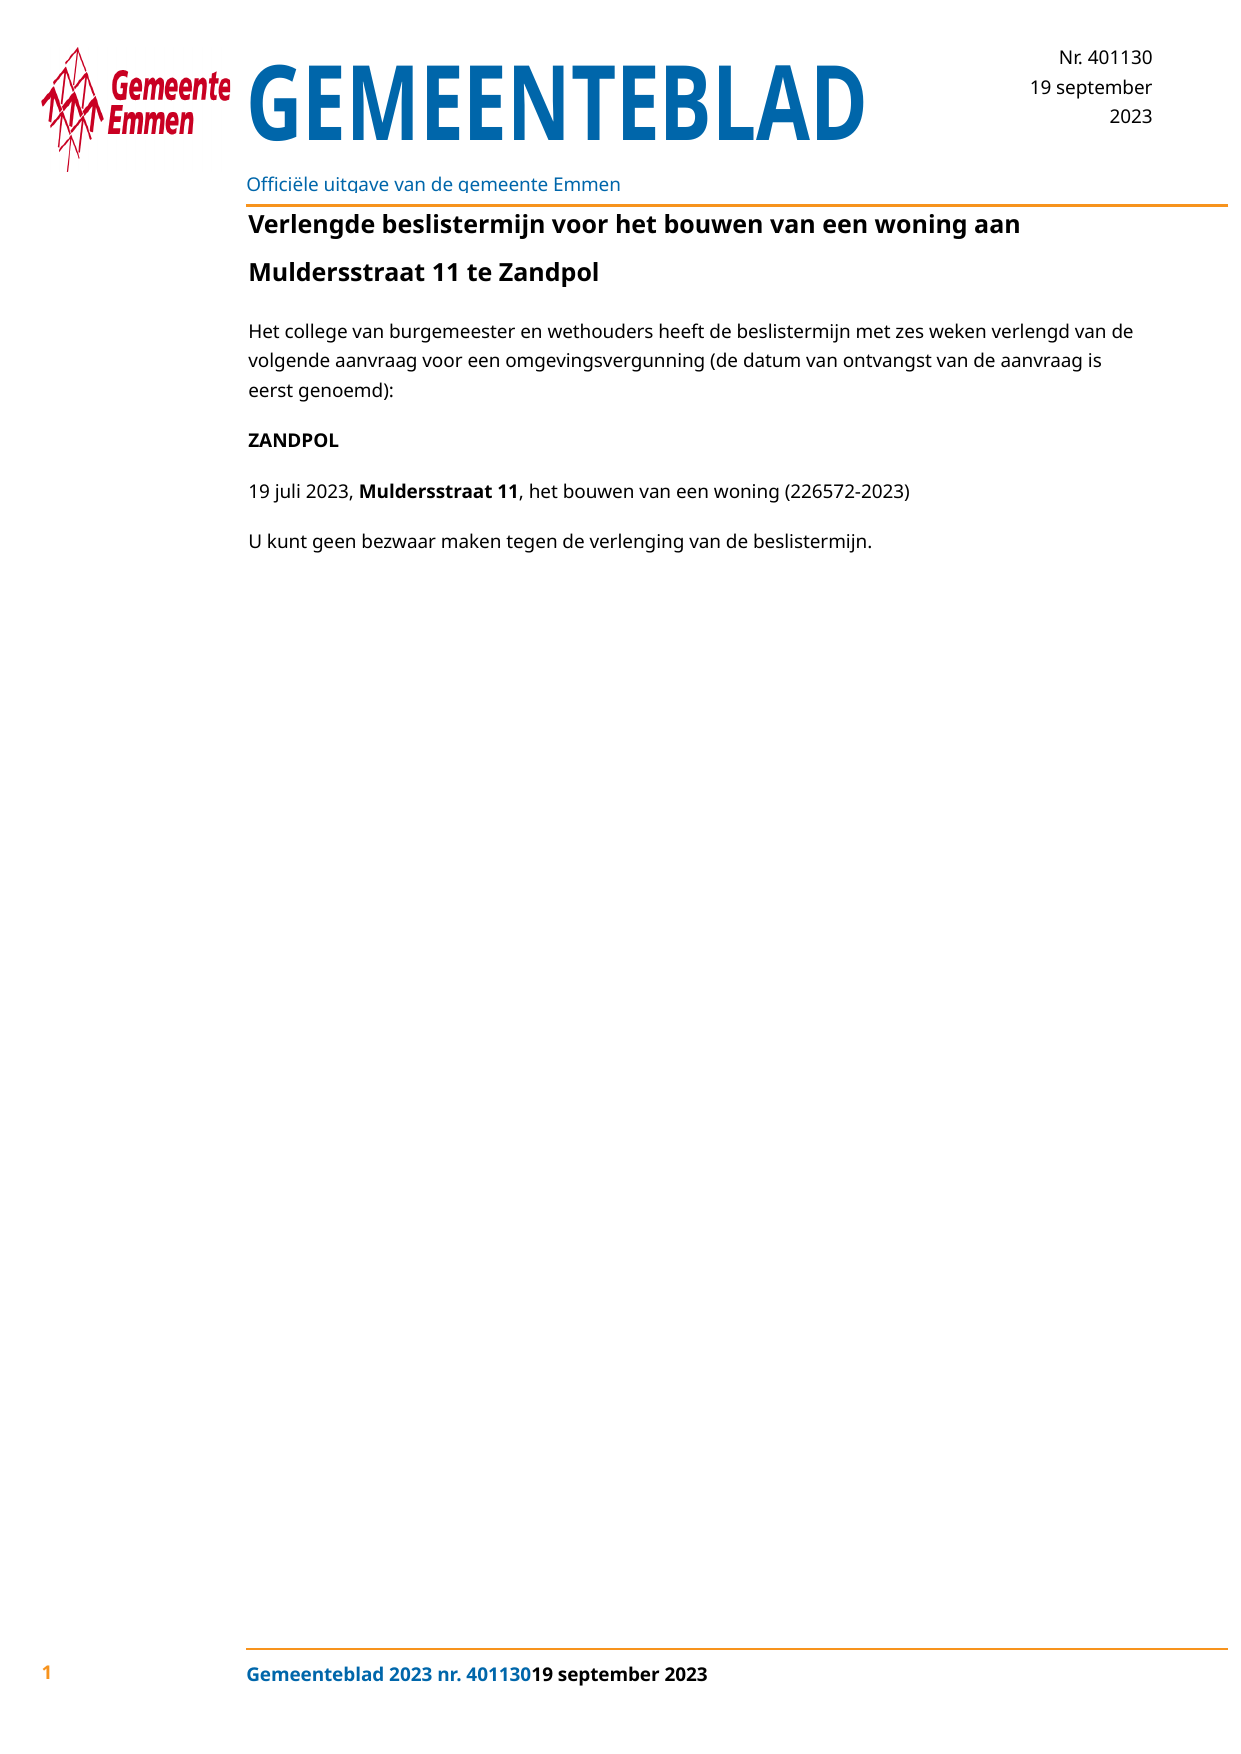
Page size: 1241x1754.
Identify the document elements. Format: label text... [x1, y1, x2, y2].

text ZANDPOL [248, 427, 1152, 453]
text 19 juli 2023, Muldersstraat 11, het bouwen van een woning (226572-2023) [248, 478, 1152, 504]
text Verlengde beslistermijn voor het bouwen van een woning aan Muldersstraat 11 te Zandpol [248, 207, 1152, 288]
text Het college van burgemeester en wethouders heeft de beslistermijn met zes weken verlengd van de volgende aanvraag voor een omgevingsvergunning (de datum van ontvangst van de aanvraag is eerst genoemd): [248, 318, 1152, 403]
text U kunt geen bezwaar maken tegen de verlenging van de beslistermijn. [248, 528, 1152, 554]
picture [41, 47, 231, 172]
